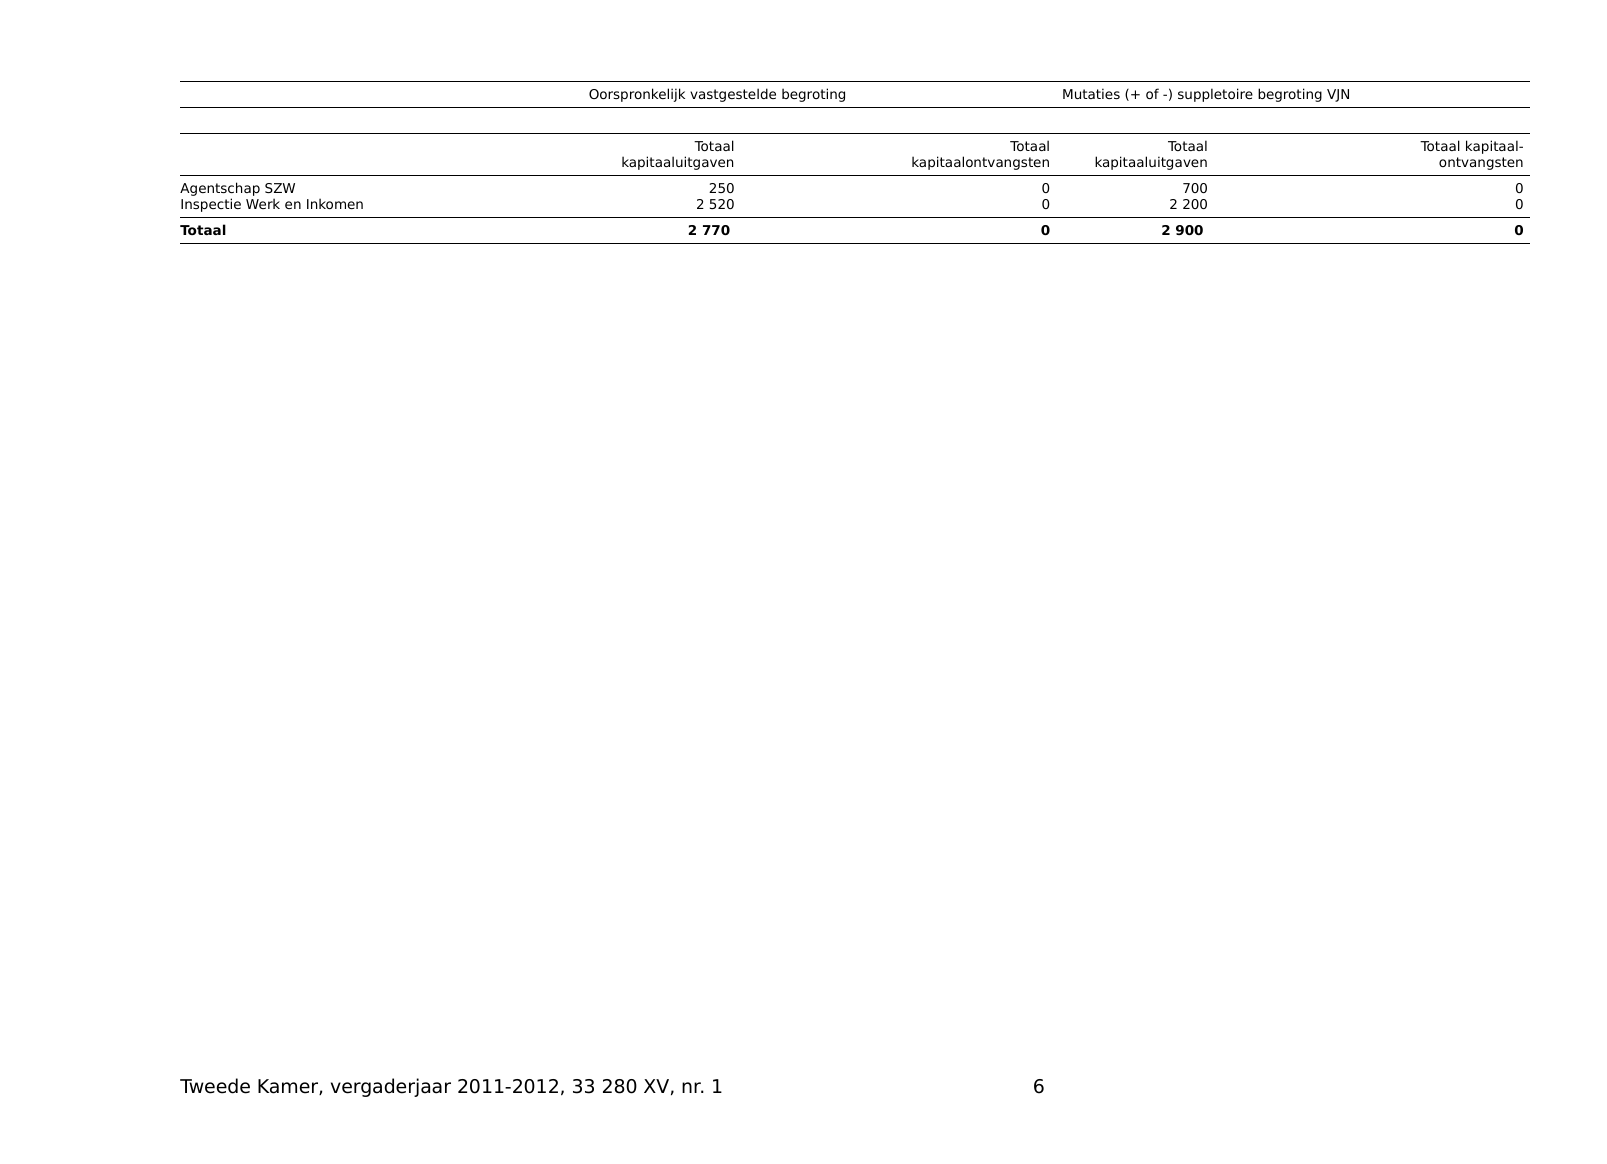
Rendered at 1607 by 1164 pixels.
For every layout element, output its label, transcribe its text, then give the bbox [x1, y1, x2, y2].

table_cell 0 [1371, 197, 1529, 217]
table_cell [740, 176, 898, 197]
table_cell Totaal [180, 218, 582, 243]
table_cell [898, 108, 1056, 133]
table_cell Totaal kapitaaluitgaven [1056, 134, 1214, 175]
table_cell 0 [1371, 176, 1529, 197]
table_cell Totaal kapitaaluitgaven [583, 134, 740, 175]
table_cell Agentschap SZW [180, 176, 582, 197]
table_cell [1214, 108, 1371, 133]
table_cell 2 770 [583, 218, 740, 243]
table_cell 0 [898, 197, 1056, 217]
table_cell [1214, 176, 1371, 197]
table_cell 2 900 [1056, 218, 1214, 243]
table_cell [1214, 197, 1371, 217]
table_cell [740, 218, 898, 243]
table_cell [180, 108, 582, 133]
table_cell Totaal kapitaalontvangsten [898, 134, 1056, 175]
table_cell [583, 108, 740, 133]
table_cell 0 [898, 218, 1056, 243]
table_cell [740, 134, 898, 175]
table_header [180, 82, 582, 107]
table_cell Inspectie Werk en Inkomen [180, 197, 582, 217]
table_cell 0 [1371, 218, 1529, 243]
table_cell Totaal kapitaal-ontvangsten [1371, 134, 1529, 175]
table_header Mutaties (+ of -) suppletoire begroting VJN [1056, 82, 1529, 107]
table_cell 0 [898, 176, 1056, 197]
table_cell [1214, 218, 1371, 243]
table_cell [1371, 108, 1529, 133]
table_cell 700 [1056, 176, 1214, 197]
table_cell [1056, 108, 1214, 133]
table_cell [1214, 134, 1371, 175]
table_cell [740, 197, 898, 217]
table_header Oorspronkelijk vastgestelde begroting [583, 82, 1056, 107]
table_cell 2 520 [583, 197, 740, 217]
table_cell 250 [583, 176, 740, 197]
table_cell [180, 134, 582, 175]
table_cell [740, 108, 898, 133]
table_cell 2 200 [1056, 197, 1214, 217]
